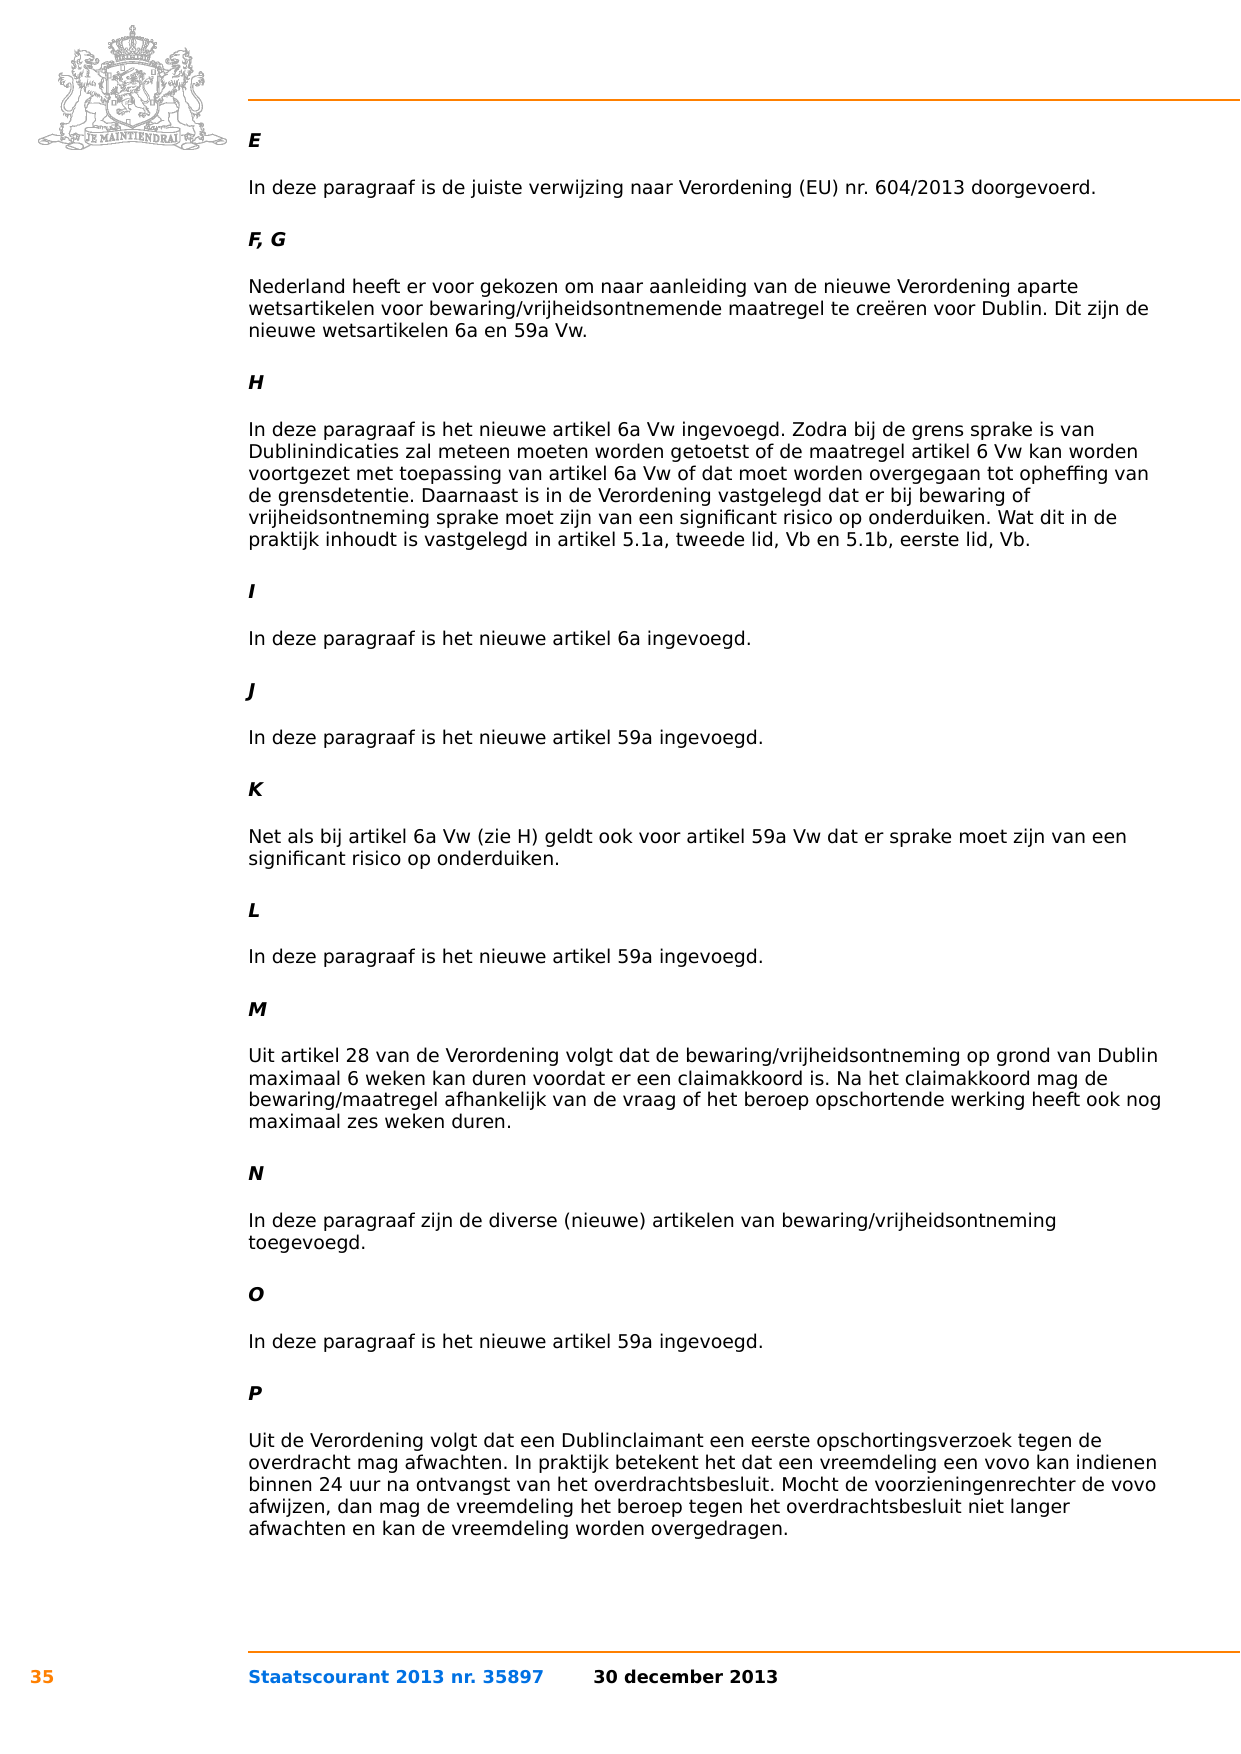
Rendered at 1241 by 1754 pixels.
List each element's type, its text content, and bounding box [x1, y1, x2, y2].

subtitle M [248, 998, 1163, 1020]
subtitle O [248, 1284, 1163, 1306]
subtitle P [248, 1383, 1163, 1405]
text Uit artikel 28 van de Verordening volgt dat de bewaring/vrijheidsontneming op grond van Dublin maximaal 6 weken kan duren voordat er een claimakkoord is. Na het claimakkoord mag de bewaring/maatregel afhankelijk van de vraag of het beroep opschortende werking heeft ook nog maximaal zes weken duren. [248, 1045, 1163, 1133]
subtitle J [248, 679, 1163, 702]
text Net als bij artikel 6a Vw (zie H) geldt ook voor artikel 59a Vw dat er sprake moet zijn van een significant risico op onderduiken. [248, 826, 1163, 869]
subtitle H [248, 372, 1163, 394]
subtitle E [248, 130, 1163, 152]
subtitle K [248, 778, 1163, 801]
picture [38, 25, 227, 150]
subtitle F, G [248, 229, 1163, 251]
text In deze paragraaf is het nieuwe artikel 59a ingevoegd. [248, 1331, 1163, 1353]
subtitle L [248, 899, 1163, 921]
text In deze paragraaf is het nieuwe artikel 6a Vw ingevoegd. Zodra bij de grens sprake is van Dublinindicaties zal meteen moeten worden getoetst of de maatregel artikel 6 Vw kan worden voortgezet met toepassing van artikel 6a Vw of dat moet worden overgegaan tot opheffing van de grensdetentie. Daarnaast is in de Verordening vastgelegd dat er bij bewaring of vrijheidsontneming sprake moet zijn van een significant risico op onderduiken. Wat dit in de praktijk inhoudt is vastgelegd in artikel 5.1a, tweede lid, Vb en 5.1b, eerste lid, Vb. [248, 419, 1163, 551]
text In deze paragraaf is het nieuwe artikel 6a ingevoegd. [248, 628, 1163, 649]
subtitle I [248, 581, 1163, 603]
subtitle N [248, 1163, 1163, 1185]
text Uit de Verordening volgt dat een Dublinclaimant een eerste opschortingsverzoek tegen de overdracht mag afwachten. In praktijk betekent het dat een vreemdeling een vovo kan indienen binnen 24 uur na ontvangst van het overdrachtsbesluit. Mocht de voorzieningenrechter de vovo afwijzen, dan mag de vreemdeling het beroep tegen het overdrachtsbesluit niet langer afwachten en kan de vreemdeling worden overgedragen. [248, 1430, 1163, 1540]
text In deze paragraaf zijn de diverse (nieuwe) artikelen van bewaring/vrijheidsontneming toegevoegd. [248, 1210, 1163, 1254]
text In deze paragraaf is de juiste verwijzing naar Verordening (EU) nr. 604/2013 doorgevoerd. [248, 177, 1163, 199]
text In deze paragraaf is het nieuwe artikel 59a ingevoegd. [248, 727, 1163, 748]
text In deze paragraaf is het nieuwe artikel 59a ingevoegd. [248, 946, 1163, 968]
text Nederland heeft er voor gekozen om naar aanleiding van de nieuwe Verordening aparte wetsartikelen voor bewaring/vrijheidsontnemende maatregel te creëren voor Dublin. Dit zijn de nieuwe wetsartikelen 6a en 59a Vw. [248, 276, 1163, 342]
